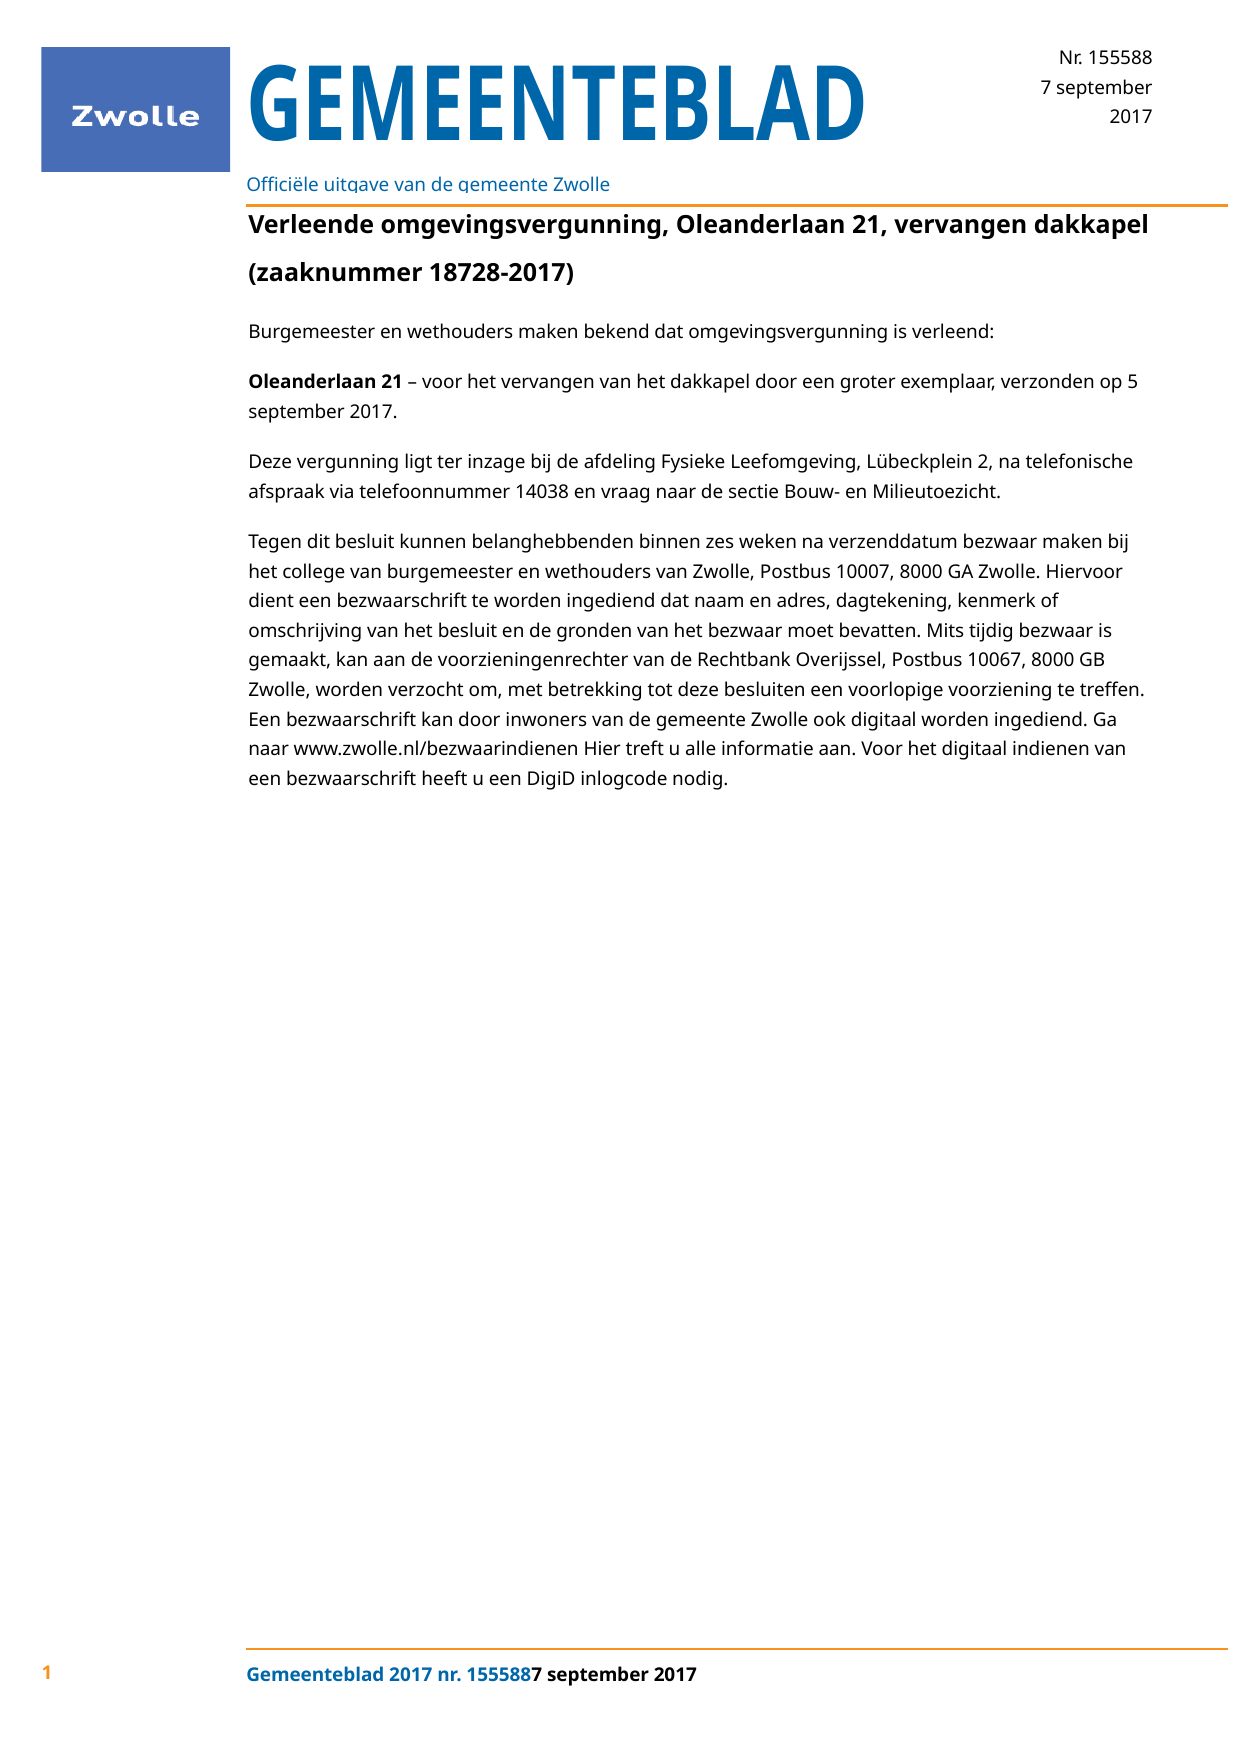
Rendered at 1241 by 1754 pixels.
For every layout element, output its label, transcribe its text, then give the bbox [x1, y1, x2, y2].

text Verleende omgevingsvergunning, Oleanderlaan 21, vervangen dakkapel (zaaknummer 18728-2017) [248, 207, 1152, 288]
text Tegen dit besluit kunnen belanghebbenden binnen zes weken na verzenddatum bezwaar maken bij het college van burgemeester en wethouders van Zwolle, Postbus 10007, 8000 GA Zwolle. Hiervoor dient een bezwaarschrift te worden ingediend dat naam en adres, dagtekening, kenmerk of omschrijving van het besluit en de gronden van het bezwaar moet bevatten. Mits tijdig bezwaar is gemaakt, kan aan de voorzieningenrechter van de Rechtbank Overijssel, Postbus 10067, 8000 GB Zwolle, worden verzocht om, met betrekking tot deze besluiten een voorlopige voorziening te treffen. Een bezwaarschrift kan door inwoners van de gemeente Zwolle ook digitaal worden ingediend. Ga naar www.zwolle.nl/bezwaarindienen Hier treft u alle informatie aan. Voor het digitaal indienen van een bezwaarschrift heeft u een DigiD inlogcode nodig. [248, 528, 1152, 791]
picture [41, 47, 231, 172]
text Oleanderlaan 21 – voor het vervangen van het dakkapel door een groter exemplaar, verzonden op 5 september 2017. [248, 368, 1152, 424]
text Deze vergunning ligt ter inzage bij de afdeling Fysieke Leefomgeving, Lübeckplein 2, na telefonische afspraak via telefoonnummer 14038 en vraag naar de sectie Bouw- en Milieutoezicht. [248, 448, 1152, 504]
text Burgemeester en wethouders maken bekend dat omgevingsvergunning is verleend: [248, 318, 1152, 344]
